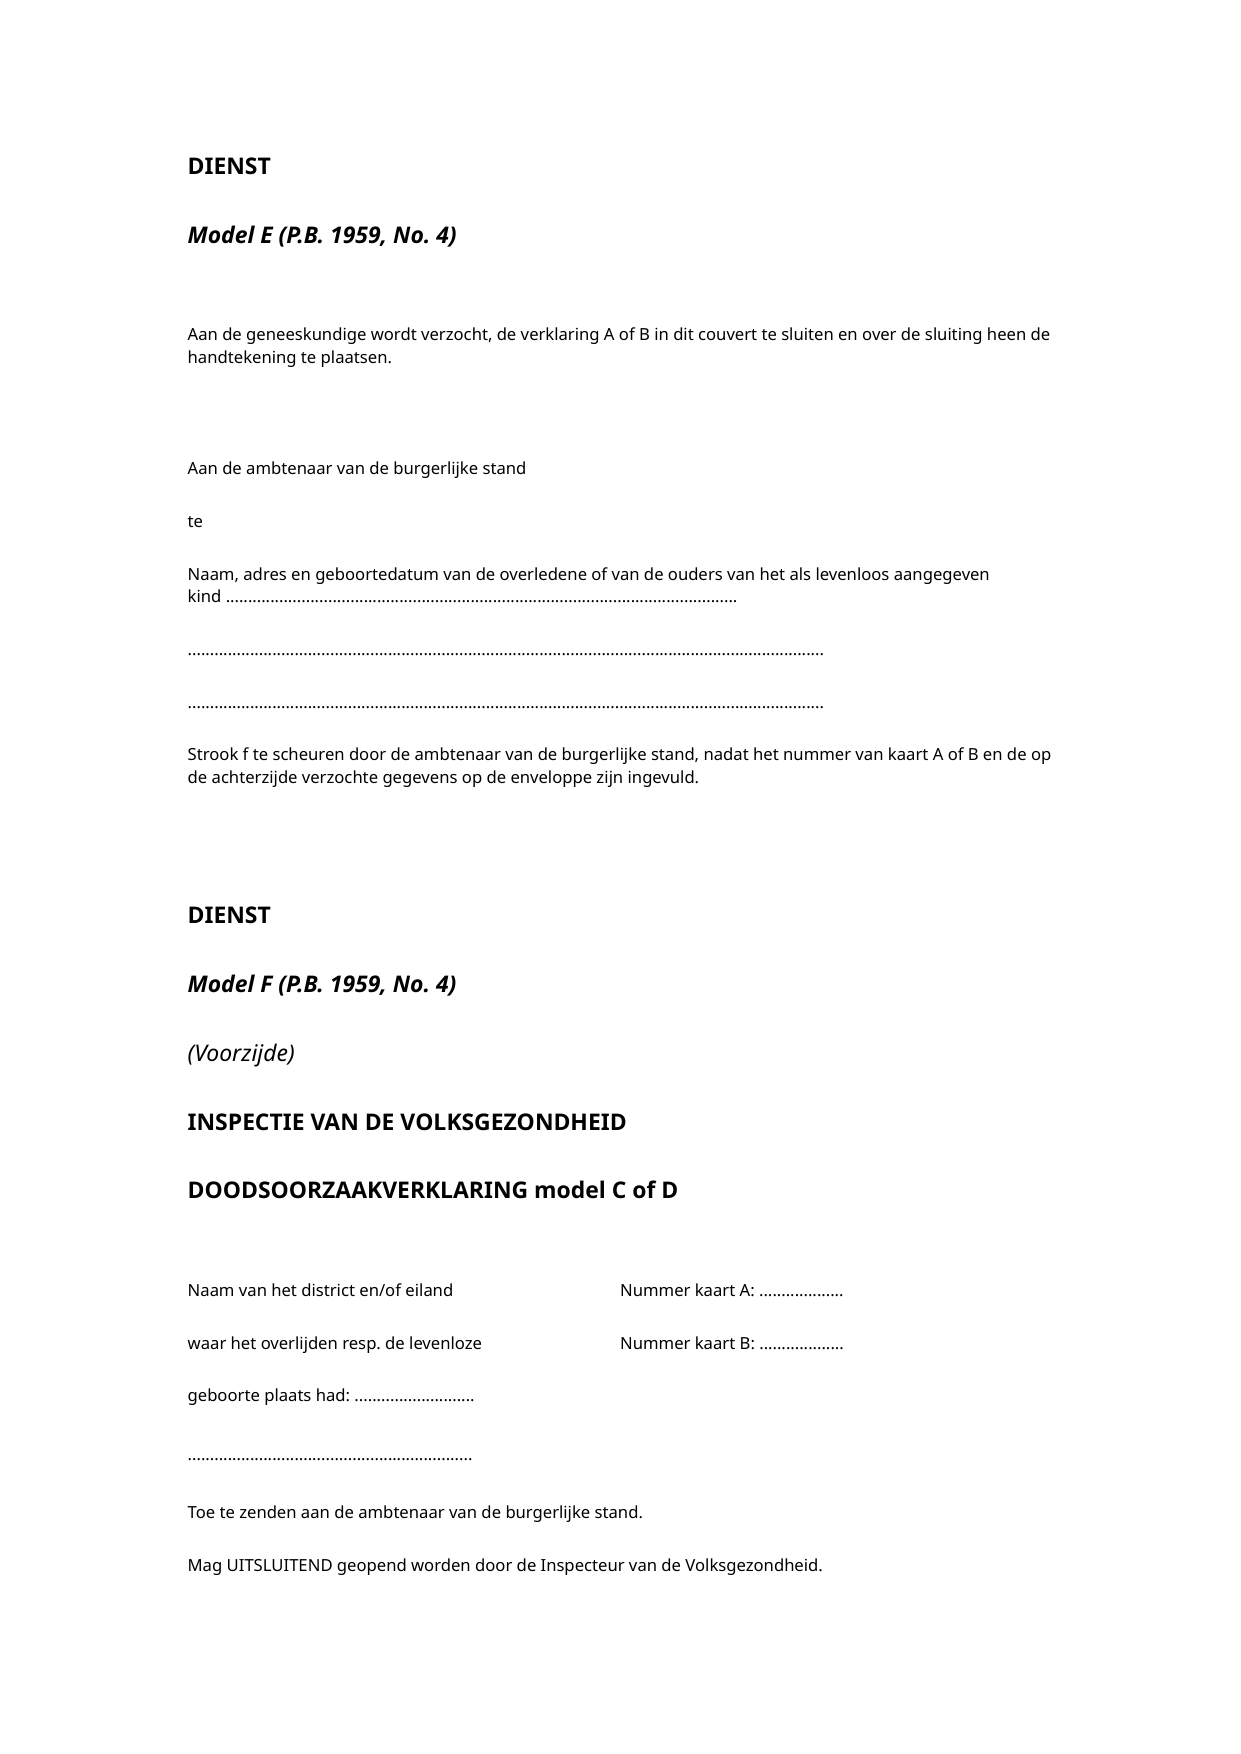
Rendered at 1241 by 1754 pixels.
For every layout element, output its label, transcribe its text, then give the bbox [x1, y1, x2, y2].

subtitle INSPECTIE VAN DE VOLKSGEZONDHEID [187, 1106, 1053, 1137]
subtitle Model E (P.B. 1959, No. 4) [187, 219, 1053, 250]
table_cell [188, 398, 1053, 457]
table_cell geboorte plaats had: ........................... [188, 1384, 620, 1442]
table_cell ............................................................................................................................................... [188, 690, 1053, 743]
subtitle Model F (P.B. 1959, No. 4) [187, 968, 1053, 999]
table_cell Aan de ambtenaar van de burgerlijke stand [188, 457, 1053, 509]
table_cell [620, 1384, 1053, 1442]
table_cell Strook f te scheuren door de ambtenaar van de burgerlijke stand, nadat het nummer van kaart A of B en de op de achterzijde verzochte gegevens op de enveloppe zijn ingevuld. [188, 743, 1053, 818]
table_header Aan de geneeskundige wordt verzocht, de verklaring A of B in dit couvert te sluiten en over de sluiting heen de handtekening te plaatsen. [188, 323, 1053, 398]
table_cell Nummer kaart B: ................... [620, 1331, 1053, 1384]
table_cell Toe te zenden aan de ambtenaar van de burgerlijke stand. [188, 1501, 1053, 1553]
table_cell ................................................................ [188, 1443, 620, 1501]
table_header Naam van het district en/of eiland [188, 1279, 620, 1331]
subtitle DIENST [187, 150, 1053, 181]
subtitle DIENST [187, 899, 1053, 931]
table_cell Mag UITSLUITEND geopend worden door de Inspecteur van de Volksgezondheid. [188, 1554, 1053, 1576]
subtitle DOODSOORZAAKVERKLARING model C of D [187, 1174, 1053, 1206]
table_cell te [188, 510, 1053, 562]
subtitle (Voorzijde) [187, 1037, 1053, 1068]
table_cell waar het overlijden resp. de levenloze [188, 1331, 620, 1384]
table_cell Naam, adres en geboortedatum van de overledene of van de ouders van het als levenloos aangegeven kind ................................................................................................................... [188, 562, 1053, 638]
table_header Nummer kaart A: ................... [620, 1279, 1053, 1331]
table_cell [620, 1443, 1053, 1501]
table_cell ............................................................................................................................................... [188, 638, 1053, 690]
